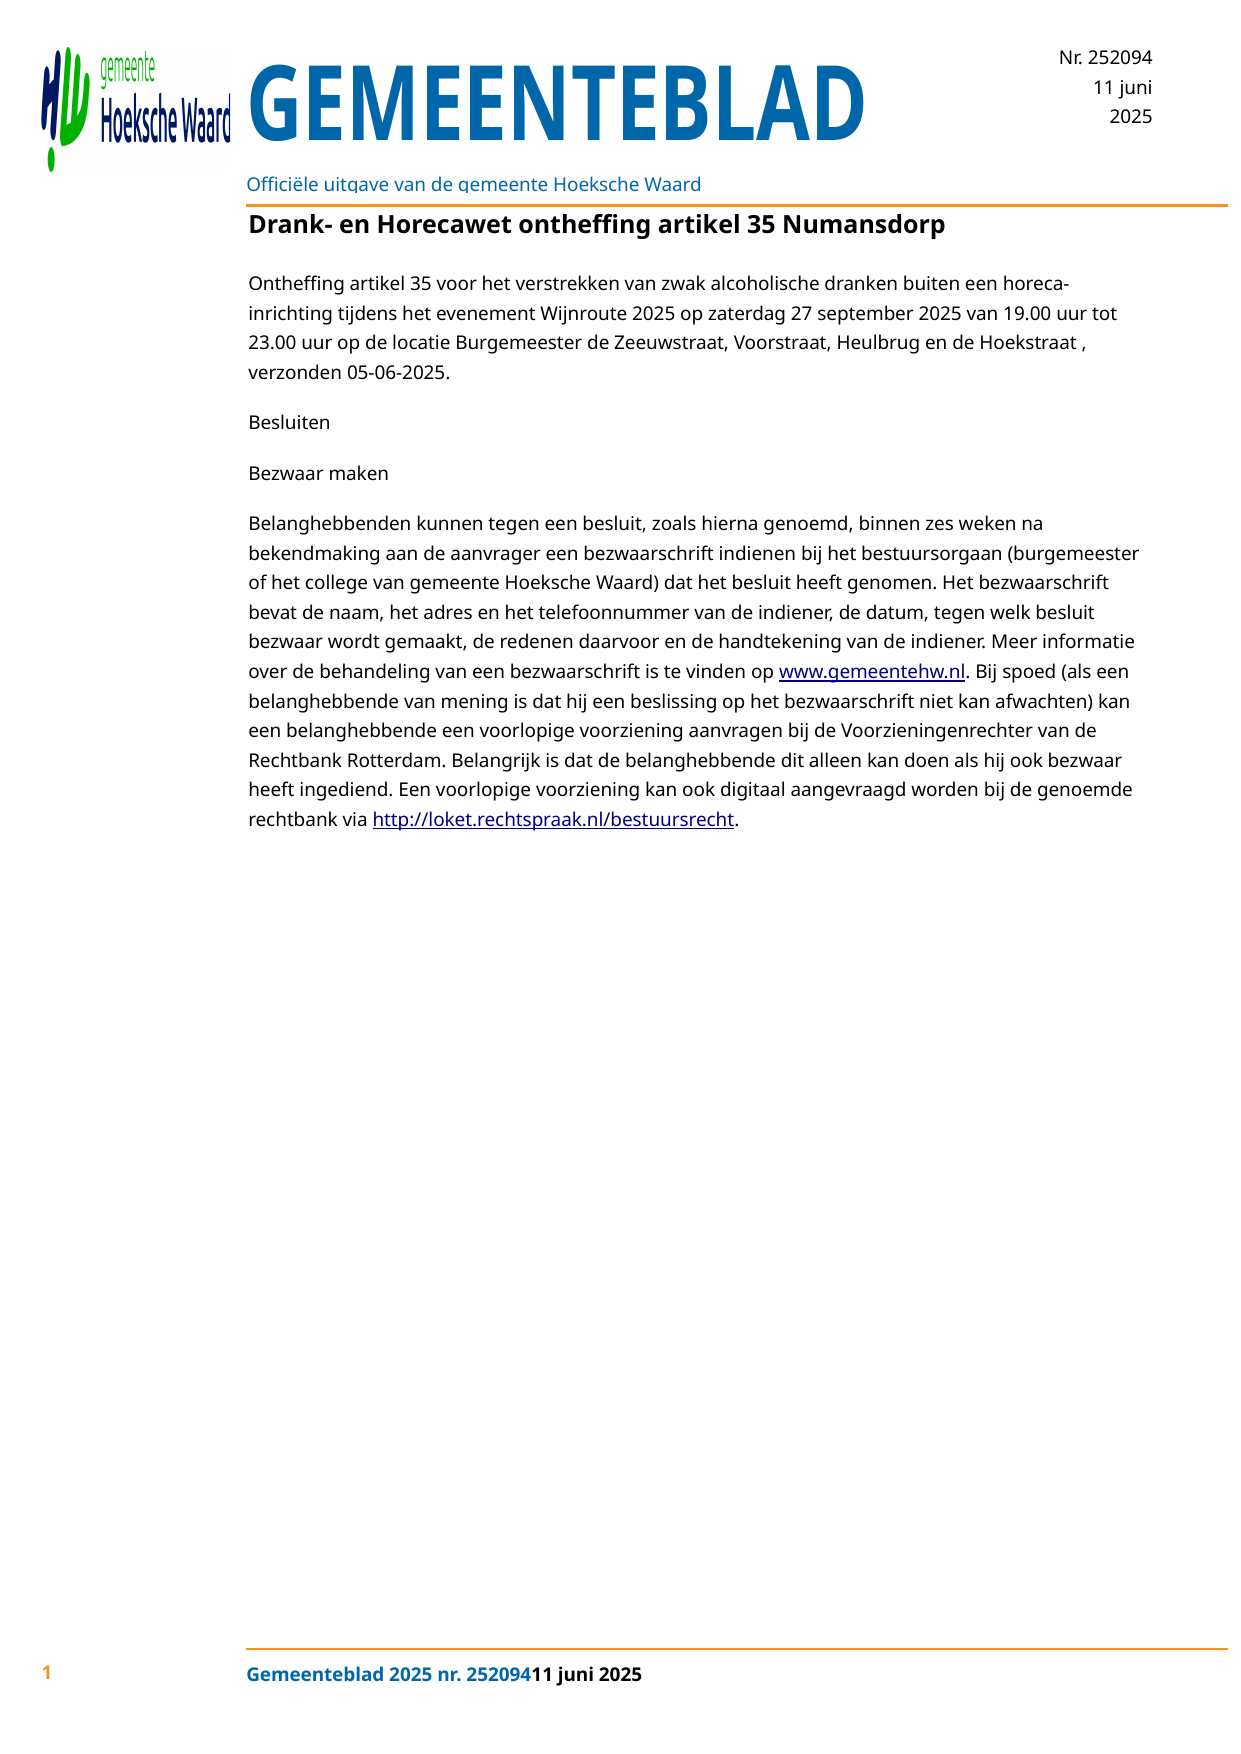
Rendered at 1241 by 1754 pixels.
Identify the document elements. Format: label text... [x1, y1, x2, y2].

text Drank- en Horecawet ontheffing artikel 35 Numansdorp [248, 207, 1152, 241]
text Belanghebbenden kunnen tegen een besluit, zoals hierna genoemd, binnen zes weken na bekendmaking aan de aanvrager een bezwaarschrift indienen bij het bestuursorgaan (burgemeester of het college van gemeente Hoeksche Waard) dat het besluit heeft genomen. Het bezwaarschrift bevat de naam, het adres en het telefoonnummer van de indiener, de datum, tegen welk besluit bezwaar wordt gemaakt, de redenen daarvoor en de handtekening van de indiener. Meer informatie over de behandeling van een bezwaarschrift is te vinden op www.gemeentehw.nl. Bij spoed (als een belanghebbende van mening is dat hij een beslissing op het bezwaarschrift niet kan afwachten) kan een belanghebbende een voorlopige voorziening aanvragen bij de Voorzieningenrechter van de Rechtbank Rotterdam. Belangrijk is dat de belanghebbende dit alleen kan doen als hij ook bezwaar heeft ingediend. Een voorlopige voorziening kan ook digitaal aangevraagd worden bij de genoemde rechtbank via http://loket.rechtspraak.nl/bestuursrecht. [248, 510, 1152, 832]
text Ontheffing artikel 35 voor het verstrekken van zwak alcoholische dranken buiten een horeca-inrichting tijdens het evenement Wijnroute 2025 op zaterdag 27 september 2025 van 19.00 uur tot 23.00 uur op de locatie Burgemeester de Zeeuwstraat, Voorstraat, Heulbrug en de Hoekstraat , verzonden 05-06-2025. [248, 270, 1152, 385]
text Besluiten [248, 409, 1152, 435]
picture [41, 47, 231, 172]
text Bezwaar maken [248, 460, 1152, 486]
